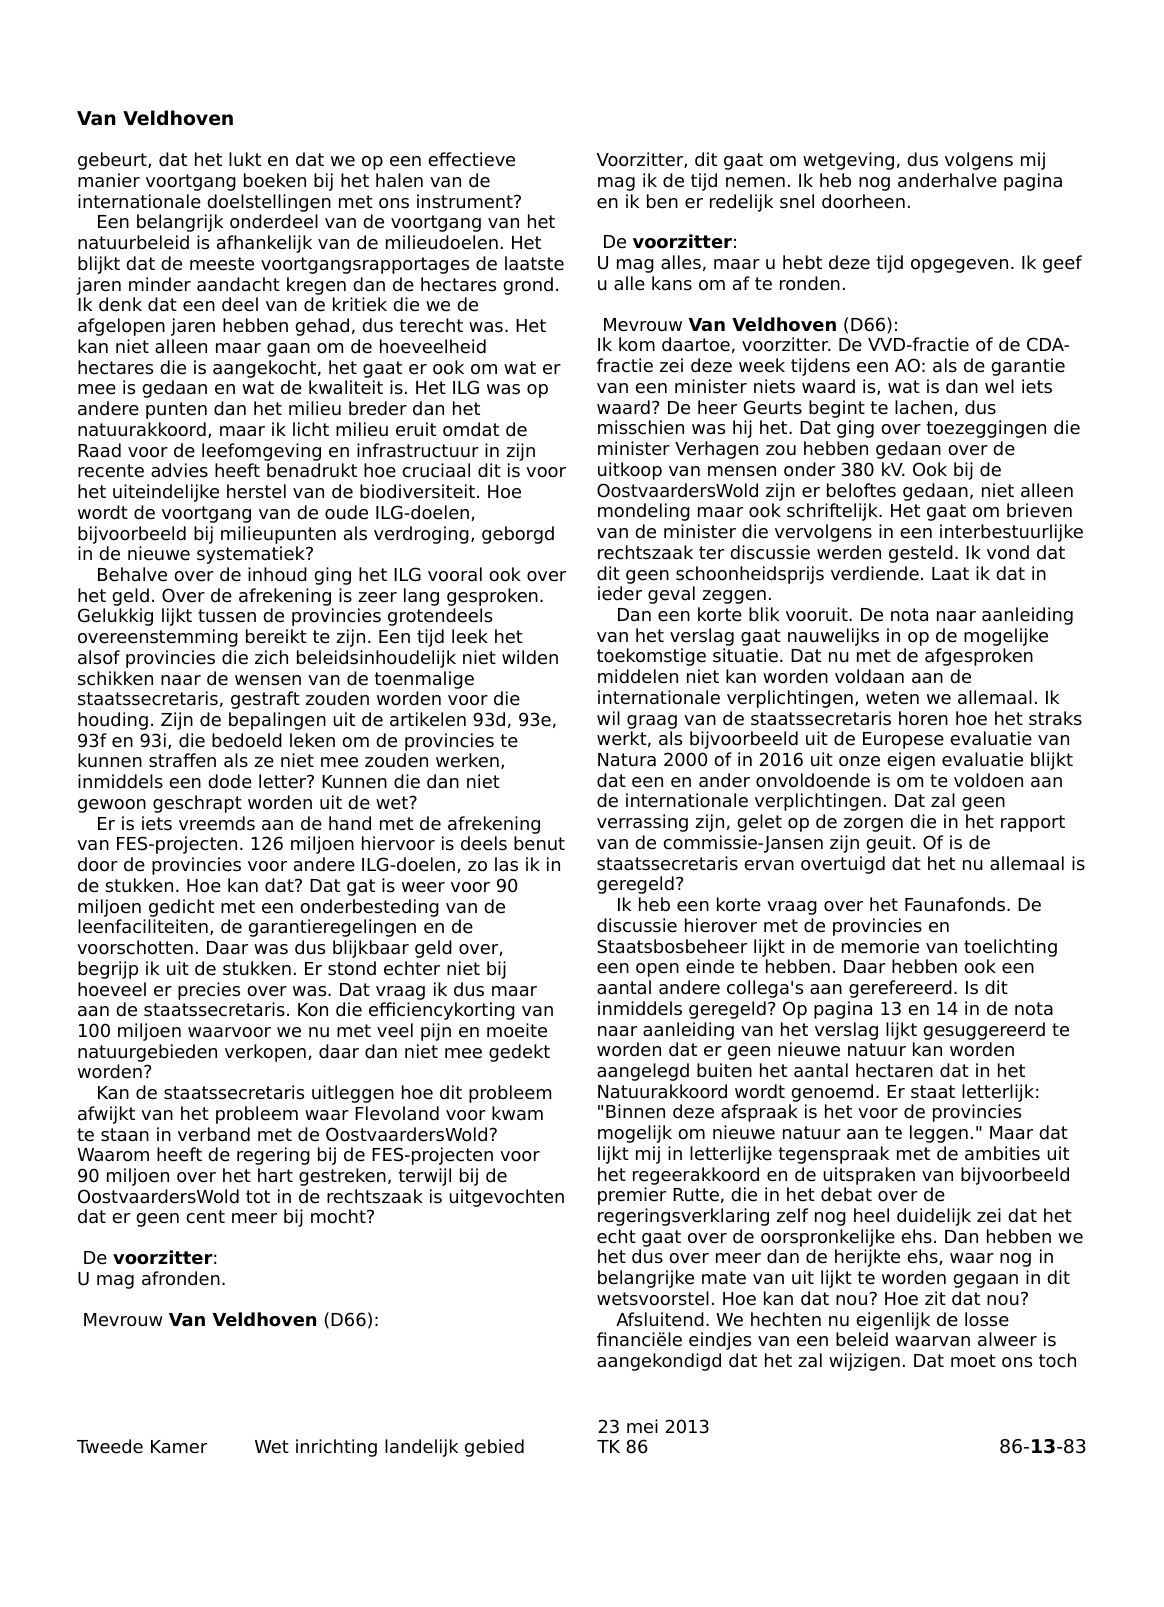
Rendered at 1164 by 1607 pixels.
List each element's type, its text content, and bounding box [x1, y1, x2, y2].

text Afsluitend. We hechten nu eigenlijk de losse financiële eindjes van een beleid waarvan alweer is aangekondigd dat het zal wijzigen. Dat moet ons toch [596, 1309, 1087, 1372]
text Er is iets vreemds aan de hand met de afrekening van FES-projecten. 126 miljoen hiervoor is deels benut door de provincies voor andere ILG-doelen, zo las ik in de stukken. Hoe kan dat? Dat gat is weer voor 90 miljoen gedicht met een onderbesteding van de leenfaciliteiten, de garantieregelingen en de voorschotten. Daar was dus blijkbaar geld over, begrijp ik uit de stukken. Er stond echter niet bij hoeveel er precies over was. Dat vraag ik dus maar aan de staatssecretaris. Kon die efficiencykorting van 100 miljoen waarvoor we nu met veel pijn en moeite natuurgebieden verkopen, daar dan niet mee gedekt worden? [77, 813, 567, 1083]
text Voorzitter, dit gaat om wetgeving, dus volgens mij mag ik de tijd nemen. Ik heb nog anderhalve pagina en ik ben er redelijk snel doorheen. [596, 150, 1087, 212]
text Ik kom daartoe, voorzitter. De VVD-fractie of de CDA-fractie zei deze week tijdens een AO: als de garantie van een minister niets waard is, wat is dan wel iets waard? De heer Geurts begint te lachen, dus misschien was hij het. Dat ging over toezeggingen die minister Verhagen zou hebben gedaan over de uitkoop van mensen onder 380 kV. Ook bij de OostvaardersWold zijn er beloftes gedaan, niet alleen mondeling maar ook schriftelijk. Het gaat om brieven van de minister die vervolgens in een interbestuurlijke rechtszaak ter discussie werden gesteld. Ik vond dat dit geen schoonheidsprijs verdiende. Laat ik dat in ieder geval zeggen. [596, 335, 1087, 605]
text Dan een korte blik vooruit. De nota naar aanleiding van het verslag gaat nauwelijks in op de mogelijke toekomstige situatie. Dat nu met de afgesproken middelen niet kan worden voldaan aan de internationale verplichtingen, weten we allemaal. Ik wil graag van de staatssecretaris horen hoe het straks werkt, als bijvoorbeeld uit de Europese evaluatie van Natura 2000 of in 2016 uit onze eigen evaluatie blijkt dat een en ander onvoldoende is om te voldoen aan de internationale verplichtingen. Dat zal geen verrassing zijn, gelet op de zorgen die in het rapport van de commissie-Jansen zijn geuit. Of is de staatssecretaris ervan overtuigd dat het nu allemaal is geregeld? [596, 605, 1087, 895]
text De voorzitter: [77, 1248, 567, 1269]
text U mag alles, maar u hebt deze tijd opgegeven. Ik geef u alle kans om af te ronden. [596, 253, 1087, 294]
text gebeurt, dat het lukt en dat we op een effectieve manier voortgang boeken bij het halen van de internationale doelstellingen met ons instrument? [77, 150, 567, 212]
text Mevrouw Van Veldhoven (D66): [77, 1309, 567, 1330]
text Ik heb een korte vraag over het Faunafonds. De discussie hierover met de provincies en Staatsbosbeheer lijkt in de memorie van toelichting een open einde te hebben. Daar hebben ook een aantal andere collega's aan gerefereerd. Is dit inmiddels geregeld? Op pagina 13 en 14 in de nota naar aanleiding van het verslag lijkt gesuggereerd te worden dat er geen nieuwe natuur kan worden aangelegd buiten het aantal hectaren dat in het Natuurakkoord wordt genoemd. Er staat letterlijk: "Binnen deze afspraak is het voor de provincies mogelijk om nieuwe natuur aan te leggen." Maar dat lijkt mij in letterlijke tegenspraak met de ambities uit het regeerakkoord en de uitspraken van bijvoorbeeld premier Rutte, die in het debat over de regeringsverklaring zelf nog heel duidelijk zei dat het echt gaat over de oorspronkelijke ehs. Dan hebben we het dus over meer dan de herijkte ehs, waar nog in belangrijke mate van uit lijkt te worden gegaan in dit wetsvoorstel. Hoe kan dat nou? Hoe zit dat nou? [596, 895, 1087, 1309]
text De voorzitter: [596, 232, 1087, 253]
text Een belangrijk onderdeel van de voortgang van het natuurbeleid is afhankelijk van de milieudoelen. Het blijkt dat de meeste voortgangsrapportages de laatste jaren minder aandacht kregen dan de hectares grond. Ik denk dat een deel van de kritiek die we de afgelopen jaren hebben gehad, dus terecht was. Het kan niet alleen maar gaan om de hoeveelheid hectares die is aangekocht, het gaat er ook om wat er mee is gedaan en wat de kwaliteit is. Het ILG was op andere punten dan het milieu breder dan het natuurakkoord, maar ik licht milieu eruit omdat de Raad voor de leefomgeving en infrastructuur in zijn recente advies heeft benadrukt hoe cruciaal dit is voor het uiteindelijke herstel van de biodiversiteit. Hoe wordt de voortgang van de oude ILG-doelen, bijvoorbeeld bij milieupunten als verdroging, geborgd in de nieuwe systematiek? [77, 212, 567, 565]
text U mag afronden. [77, 1269, 567, 1289]
text Mevrouw Van Veldhoven (D66): [596, 314, 1087, 335]
text Behalve over de inhoud ging het ILG vooral ook over het geld. Over de afrekening is zeer lang gesproken. Gelukkig lijkt tussen de provincies grotendeels overeenstemming bereikt te zijn. Een tijd leek het alsof provincies die zich beleidsinhoudelijk niet wilden schikken naar de wensen van de toenmalige staatssecretaris, gestraft zouden worden voor die houding. Zijn de bepalingen uit de artikelen 93d, 93e, 93f en 93i, die bedoeld leken om de provincies te kunnen straffen als ze niet mee zouden werken, inmiddels een dode letter? Kunnen die dan niet gewoon geschrapt worden uit de wet? [77, 565, 567, 813]
text Kan de staatssecretaris uitleggen hoe dit probleem afwijkt van het probleem waar Flevoland voor kwam te staan in verband met de OostvaardersWold? Waarom heeft de regering bij de FES-projecten voor 90 miljoen over het hart gestreken, terwijl bij de OostvaardersWold tot in de rechtszaak is uitgevochten dat er geen cent meer bij mocht? [77, 1083, 567, 1228]
